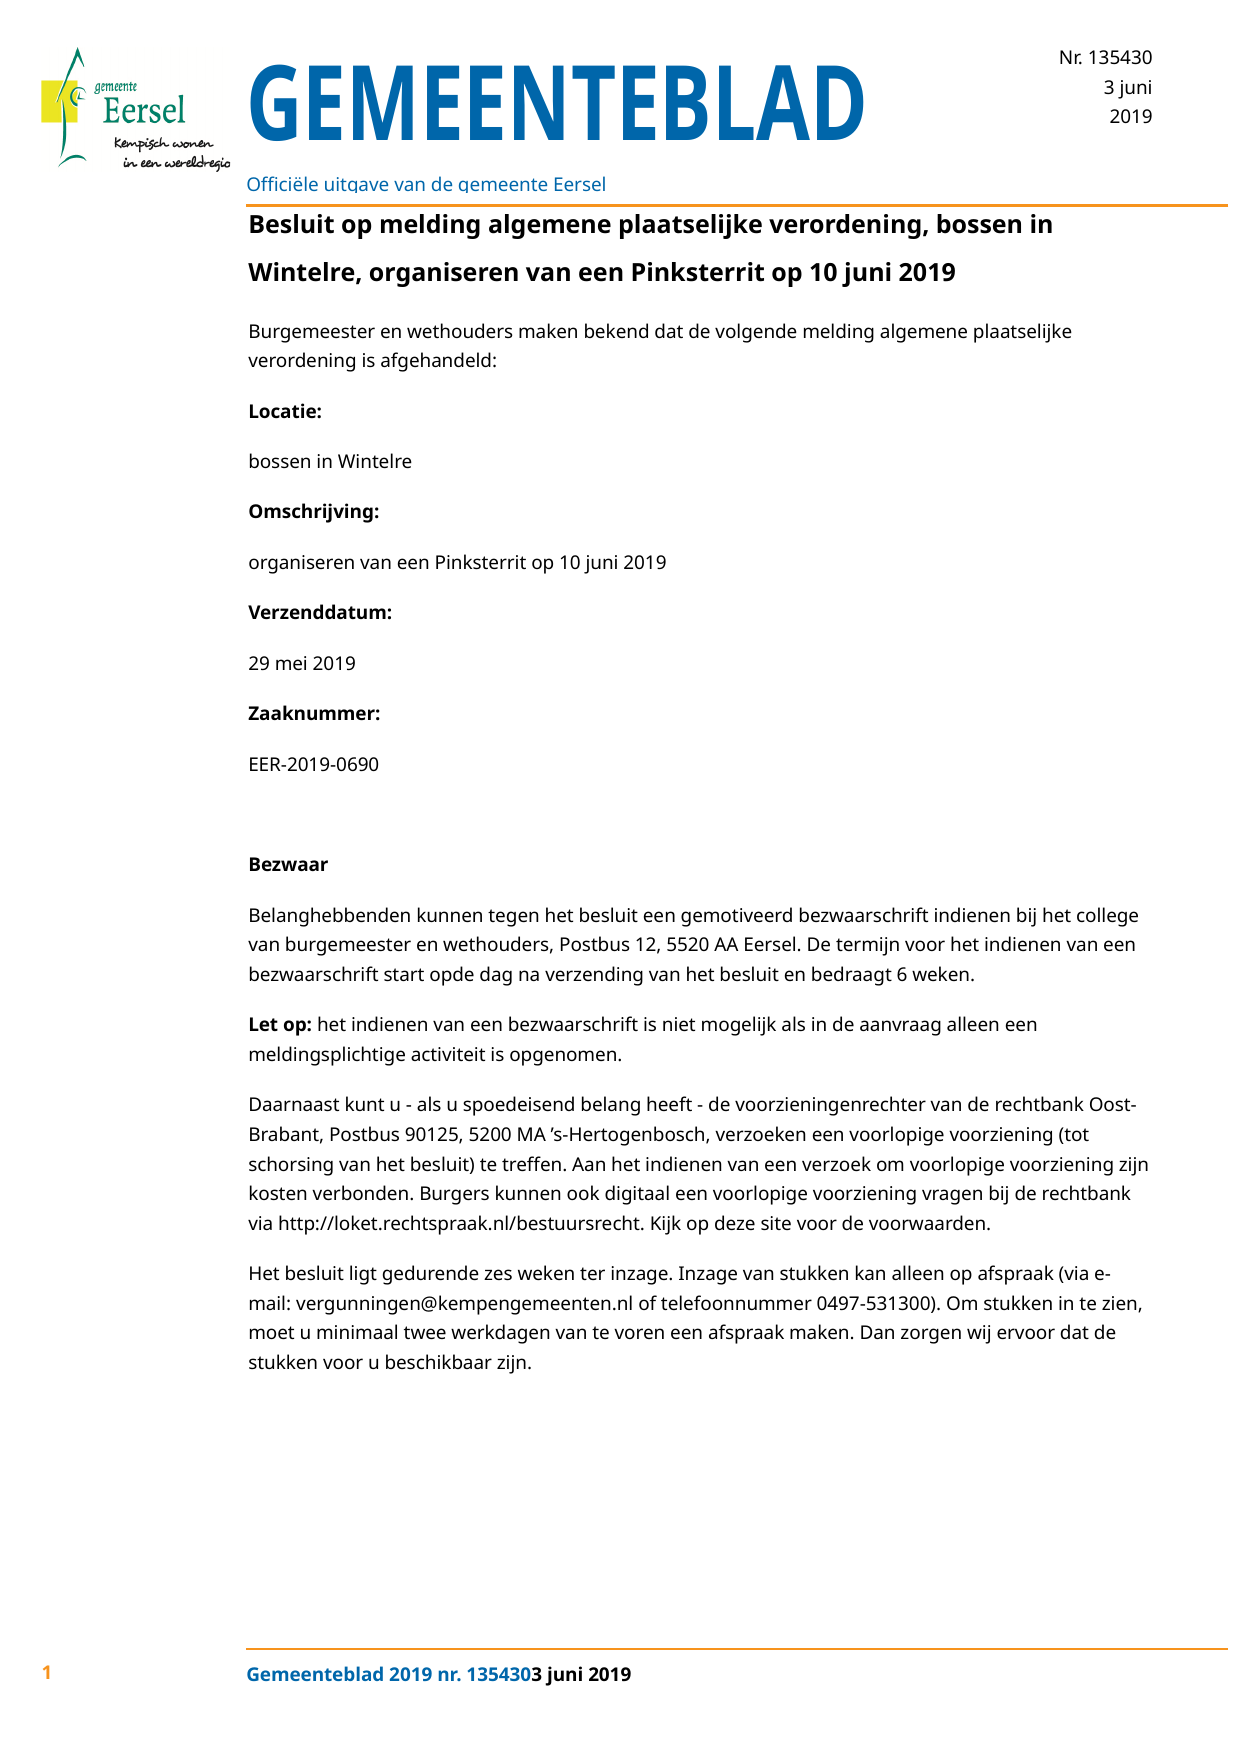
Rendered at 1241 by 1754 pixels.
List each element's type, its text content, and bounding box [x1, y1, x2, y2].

text Let op: het indienen van een bezwaarschrift is niet mogelijk als in de aanvraag alleen een meldingsplichtige activiteit is opgenomen. [248, 1012, 1152, 1067]
text bossen in Wintelre [248, 448, 1152, 474]
text organiseren van een Pinksterrit op 10 juni 2019 [248, 549, 1152, 575]
text Daarnaast kunt u - als u spoedeisend belang heeft - de voorzieningenrechter van de rechtbank Oost-Brabant, Postbus 90125, 5200 MA ’s-Hertogenbosch, verzoeken een voorlopige voorziening (tot schorsing van het besluit) te treffen. Aan het indienen van een verzoek om voorlopige voorziening zijn kosten verbonden. Burgers kunnen ook digitaal een voorlopige voorziening vragen bij de rechtbank via http://loket.rechtspraak.nl/bestuursrecht. Kijk op deze site voor de voorwaarden. [248, 1092, 1152, 1236]
text Burgemeester en wethouders maken bekend dat de volgende melding algemene plaatselijke verordening is afgehandeld: [248, 318, 1152, 373]
text 29 mei 2019 [248, 650, 1152, 676]
text Omschrijving: [248, 499, 1152, 524]
text EER-2019-0690 [248, 751, 1152, 777]
text Besluit op melding algemene plaatselijke verordening, bossen in Wintelre, organiseren van een Pinksterrit op 10 juni 2019 [248, 207, 1152, 288]
text Verzenddatum: [248, 599, 1152, 625]
text Het besluit ligt gedurende zes weken ter inzage. Inzage van stukken kan alleen op afspraak (via e-mail: vergunningen@kempengemeenten.nl of telefoonnummer 0497-531300). Om stukken in te zien, moet u minimaal twee werkdagen van te voren een afspraak maken. Dan zorgen wij ervoor dat de stukken voor u beschikbaar zijn. [248, 1260, 1152, 1375]
text Bezwaar [248, 852, 1152, 877]
text Zaaknummer: [248, 700, 1152, 726]
picture [41, 47, 231, 172]
text Locatie: [248, 398, 1152, 424]
text Belanghebbenden kunnen tegen het besluit een gemotiveerd bezwaarschrift indienen bij het college van burgemeester en wethouders, Postbus 12, 5520 AA Eersel. De termijn voor het indienen van een bezwaarschrift start opde dag na verzending van het besluit en bedraagt 6 weken. [248, 902, 1152, 987]
